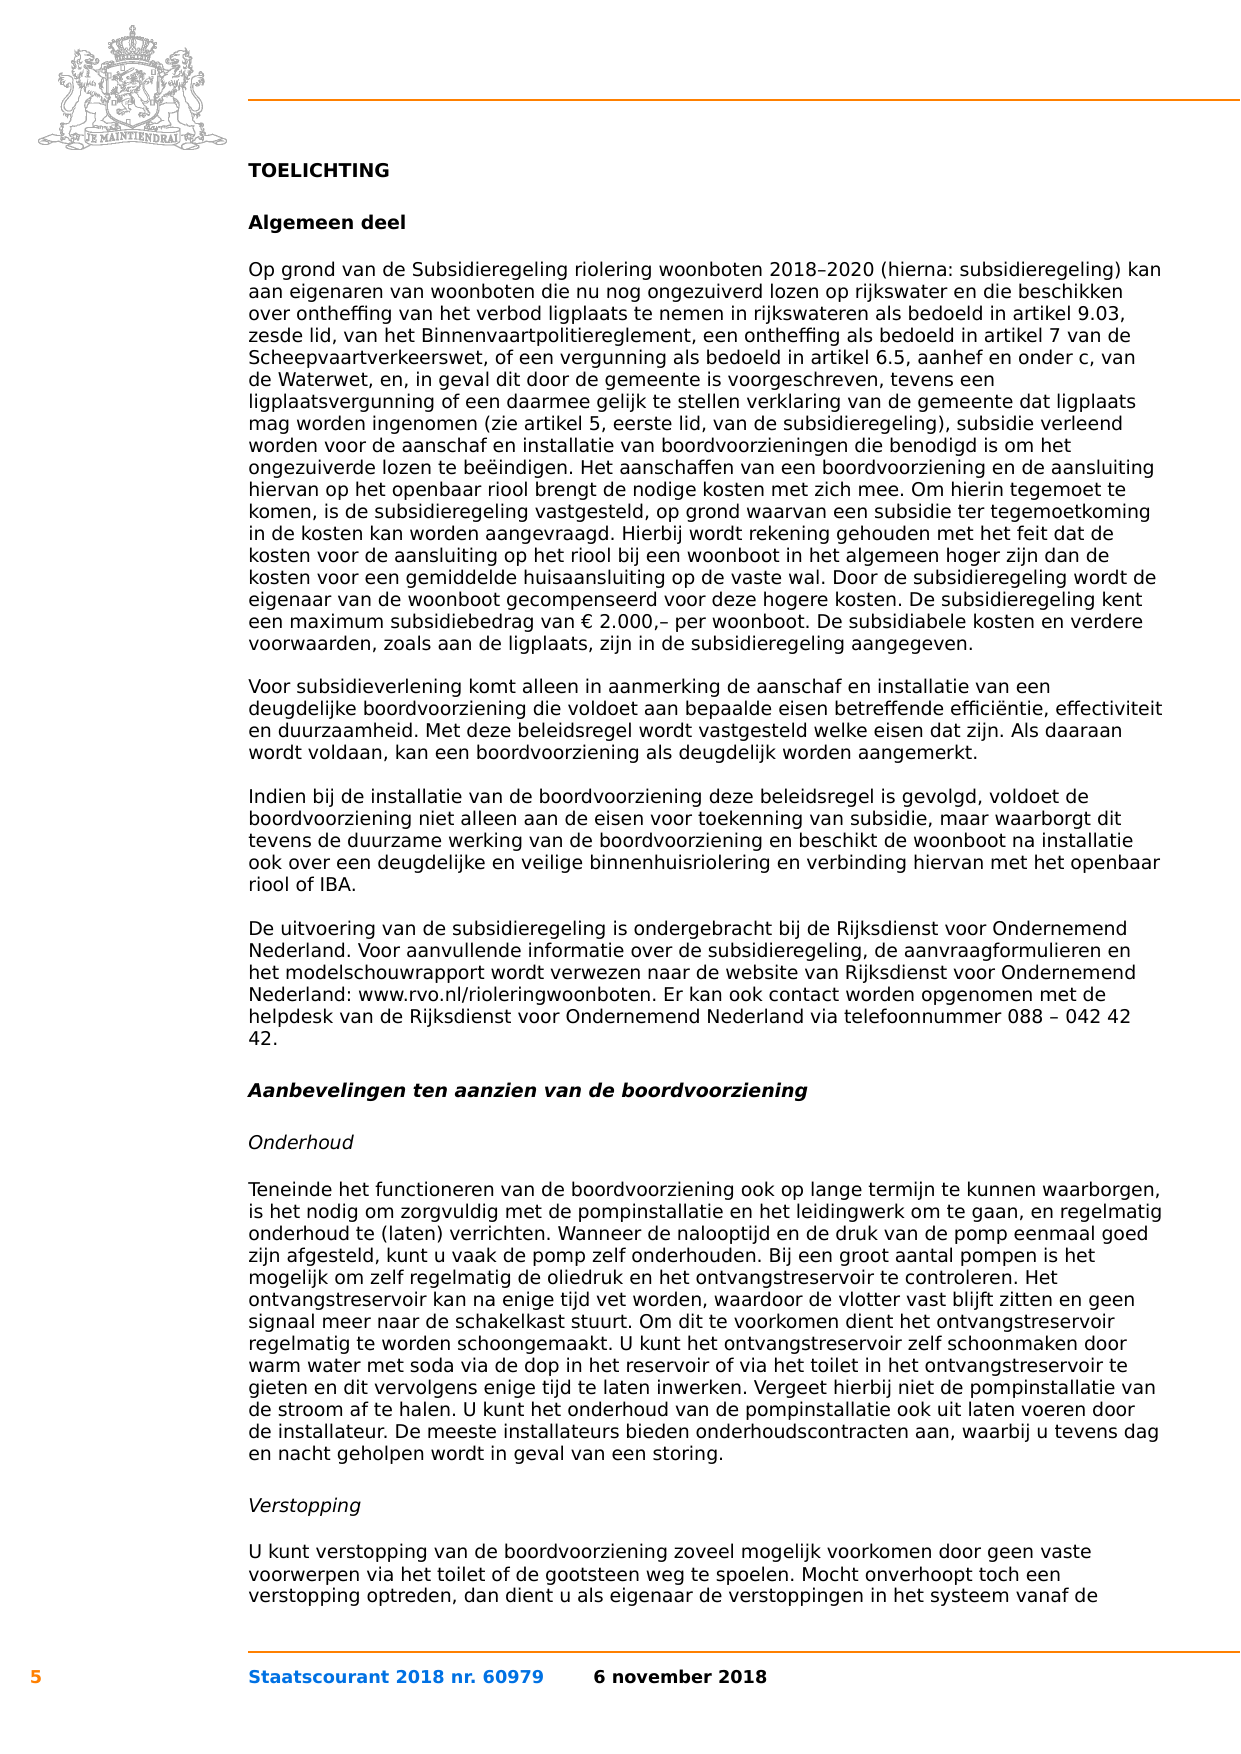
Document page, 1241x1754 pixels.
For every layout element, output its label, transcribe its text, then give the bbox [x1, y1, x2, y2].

subtitle TOELICHTING [248, 160, 1163, 182]
subtitle Onderhoud [248, 1132, 1163, 1154]
text Indien bij de installatie van de boordvoorziening deze beleidsregel is gevolgd, voldoet de boordvoorziening niet alleen aan de eisen voor toekenning van subsidie, maar waarborgt dit tevens de duurzame werking van de boordvoorziening en beschikt de woonboot na installatie ook over een deugdelijke en veilige binnenhuisriolering en verbinding hiervan met het openbaar riool of IBA. [248, 786, 1163, 896]
subtitle Algemeen deel [248, 212, 1163, 234]
text Op grond van de Subsidieregeling riolering woonboten 2018–2020 (hierna: subsidieregeling) kan aan eigenaren van woonboten die nu nog ongezuiverd lozen op rijkswater en die beschikken over ontheffing van het verbod ligplaats te nemen in rijkswateren als bedoeld in artikel 9.03, zesde lid, van het Binnenvaartpolitiereglement, een ontheffing als bedoeld in artikel 7 van de Scheepvaartverkeerswet, of een vergunning als bedoeld in artikel 6.5, aanhef en onder c, van de Waterwet, en, in geval dit door de gemeente is voorgeschreven, tevens een ligplaatsvergunning of een daarmee gelijk te stellen verklaring van de gemeente dat ligplaats mag worden ingenomen (zie artikel 5, eerste lid, van de subsidieregeling), subsidie verleend worden voor de aanschaf en installatie van boordvoorzieningen die benodigd is om het ongezuiverde lozen te beëindigen. Het aanschaffen van een boordvoorziening en de aansluiting hiervan op het openbaar riool brengt de nodige kosten met zich mee. Om hierin tegemoet te komen, is de subsidieregeling vastgesteld, op grond waarvan een subsidie ter tegemoetkoming in de kosten kan worden aangevraagd. Hierbij wordt rekening gehouden met het feit dat de kosten voor de aansluiting op het riool bij een woonboot in het algemeen hoger zijn dan de kosten voor een gemiddelde huisaansluiting op de vaste wal. Door de subsidieregeling wordt de eigenaar van de woonboot gecompenseerd voor deze hogere kosten. De subsidieregeling kent een maximum subsidiebedrag van € 2.000,– per woonboot. De subsidiabele kosten en verdere voorwaarden, zoals aan de ligplaats, zijn in de subsidieregeling aangegeven. [248, 259, 1163, 654]
text Teneinde het functioneren van de boordvoorziening ook op lange termijn te kunnen waarborgen, is het nodig om zorgvuldig met de pompinstallatie en het leidingwerk om te gaan, en regelmatig onderhoud te (laten) verrichten. Wanneer de nalooptijd en de druk van de pomp eenmaal goed zijn afgesteld, kunt u vaak de pomp zelf onderhouden. Bij een groot aantal pompen is het mogelijk om zelf regelmatig de oliedruk en het ontvangstreservoir te controleren. Het ontvangstreservoir kan na enige tijd vet worden, waardoor de vlotter vast blijft zitten en geen signaal meer naar de schakelkast stuurt. Om dit te voorkomen dient het ontvangstreservoir regelmatig te worden schoongemaakt. U kunt het ontvangstreservoir zelf schoonmaken door warm water met soda via de dop in het reservoir of via het toilet in het ontvangstreservoir te gieten en dit vervolgens enige tijd te laten inwerken. Vergeet hierbij niet de pompinstallatie van de stroom af te halen. U kunt het onderhoud van de pompinstallatie ook uit laten voeren door de installateur. De meeste installateurs bieden onderhoudscontracten aan, waarbij u tevens dag en nacht geholpen wordt in geval van een storing. [248, 1179, 1163, 1464]
text De uitvoering van de subsidieregeling is ondergebracht bij de Rijksdienst voor Ondernemend Nederland. Voor aanvullende informatie over de subsidieregeling, de aanvraagformulieren en het modelschouwrapport wordt verwezen naar de website van Rijksdienst voor Ondernemend Nederland: www.rvo.nl/rioleringwoonboten. Er kan ook contact worden opgenomen met de helpdesk van de Rijksdienst voor Ondernemend Nederland via telefoonnummer 088 – 042 42 42. [248, 918, 1163, 1050]
subtitle Aanbevelingen ten aanzien van de boordvoorziening [248, 1080, 1163, 1102]
subtitle Verstopping [248, 1494, 1163, 1516]
picture [38, 25, 227, 150]
text Voor subsidieverlening komt alleen in aanmerking de aanschaf en installatie van een deugdelijke boordvoorziening die voldoet aan bepaalde eisen betreffende efficiëntie, effectiviteit en duurzaamheid. Met deze beleidsregel wordt vastgesteld welke eisen dat zijn. Als daaraan wordt voldaan, kan een boordvoorziening als deugdelijk worden aangemerkt. [248, 676, 1163, 764]
text U kunt verstopping van de boordvoorziening zoveel mogelijk voorkomen door geen vaste voorwerpen via het toilet of de gootsteen weg te spoelen. Mocht onverhoopt toch een verstopping optreden, dan dient u als eigenaar de verstoppingen in het systeem vanaf de [248, 1541, 1163, 1607]
